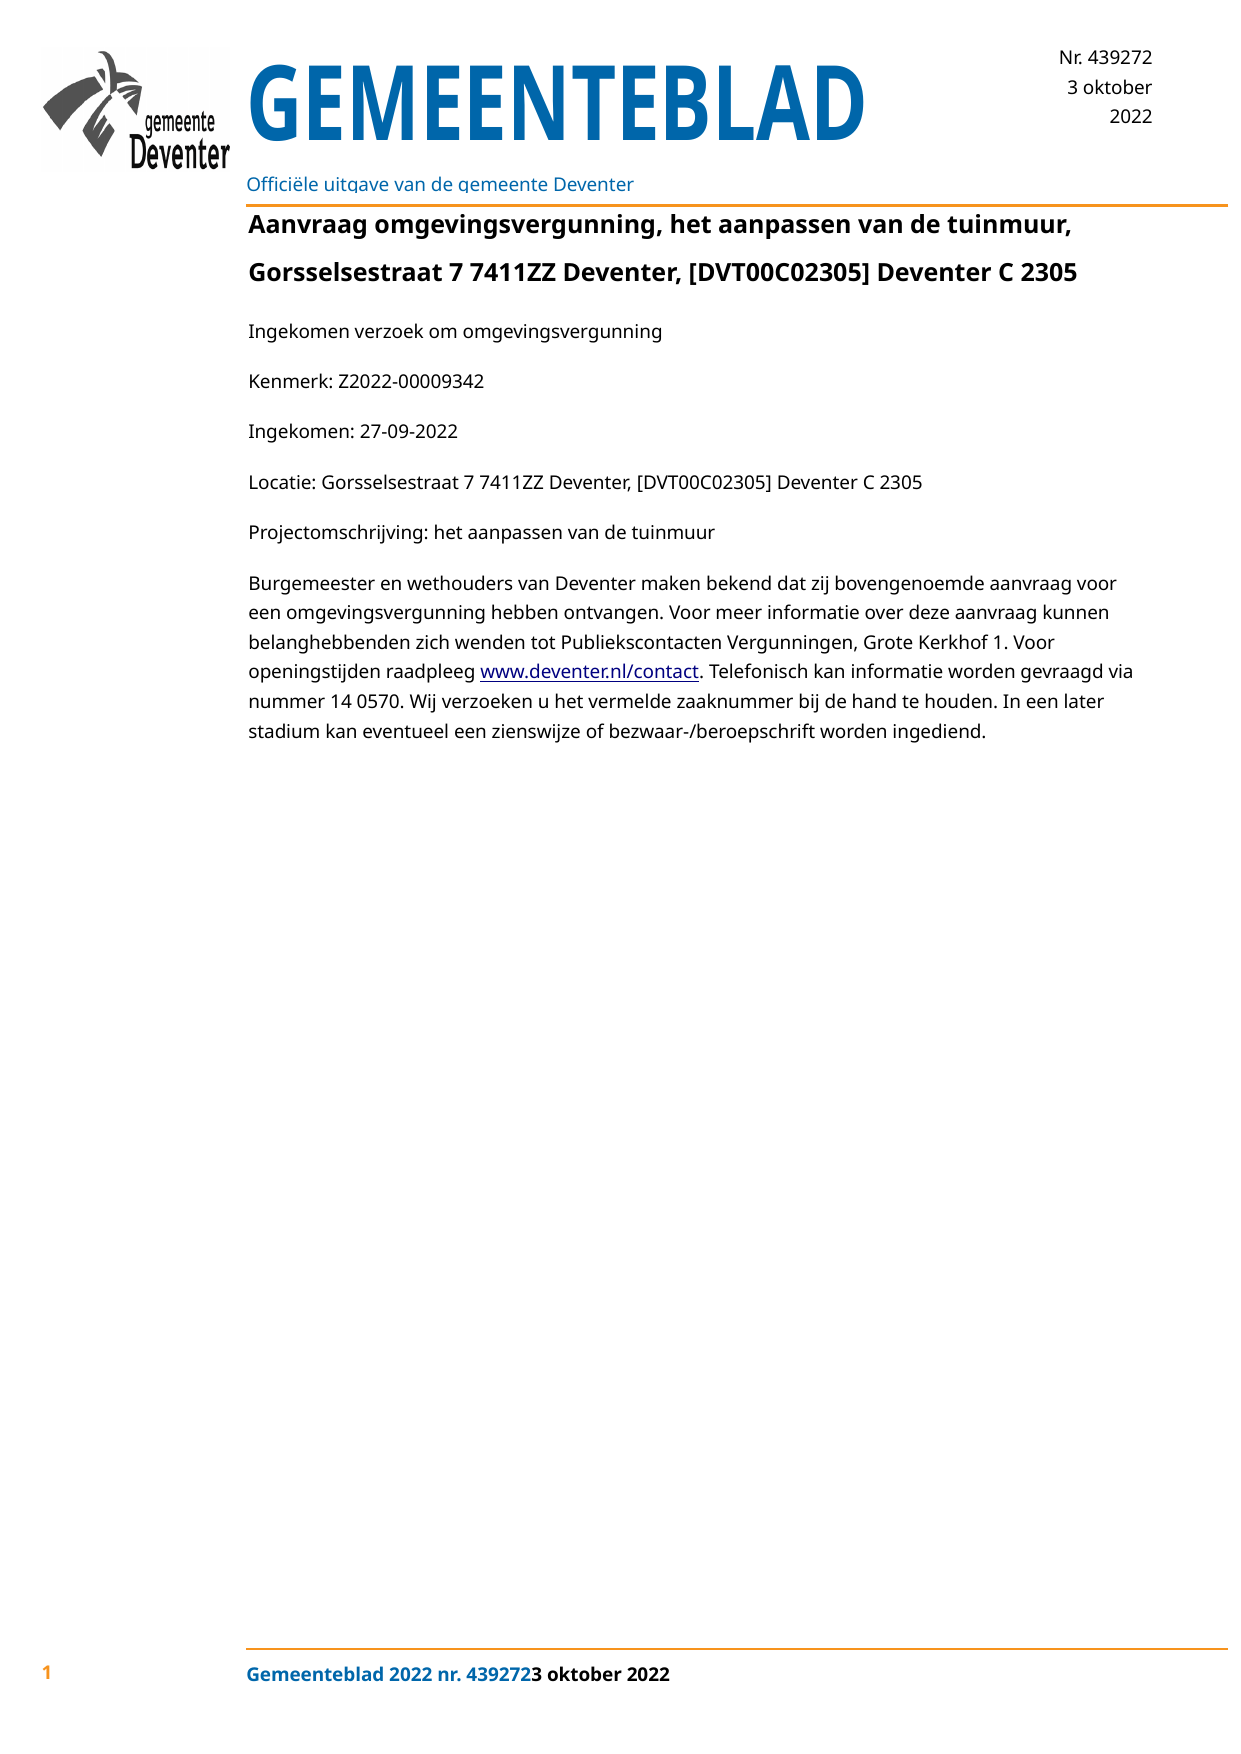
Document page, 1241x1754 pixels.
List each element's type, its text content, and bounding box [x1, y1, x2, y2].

text Aanvraag omgevingsvergunning, het aanpassen van de tuinmuur, Gorsselsestraat 7 7411ZZ Deventer, [DVT00C02305] Deventer C 2305 [248, 207, 1152, 288]
text Ingekomen: 27-09-2022 [248, 419, 1152, 444]
text Ingekomen verzoek om omgevingsvergunning [248, 318, 1152, 344]
picture [41, 47, 231, 172]
text Burgemeester en wethouders van Deventer maken bekend dat zij bovengenoemde aanvraag voor een omgevingsvergunning hebben ontvangen. Voor meer informatie over deze aanvraag kunnen belanghebbenden zich wenden tot Publiekscontacten Vergunningen, Grote Kerkhof 1. Voor openingstijden raadpleeg www.deventer.nl/contact. Telefonisch kan informatie worden gevraagd via nummer 14 0570. Wij verzoeken u het vermelde zaaknummer bij de hand te houden. In een later stadium kan eventueel een zienswijze of bezwaar-/beroepschrift worden ingediend. [248, 570, 1152, 744]
text Kenmerk: Z2022-00009342 [248, 368, 1152, 394]
text Projectomschrijving: het aanpassen van de tuinmuur [248, 519, 1152, 545]
text Locatie: Gorsselsestraat 7 7411ZZ Deventer, [DVT00C02305] Deventer C 2305 [248, 469, 1152, 495]
